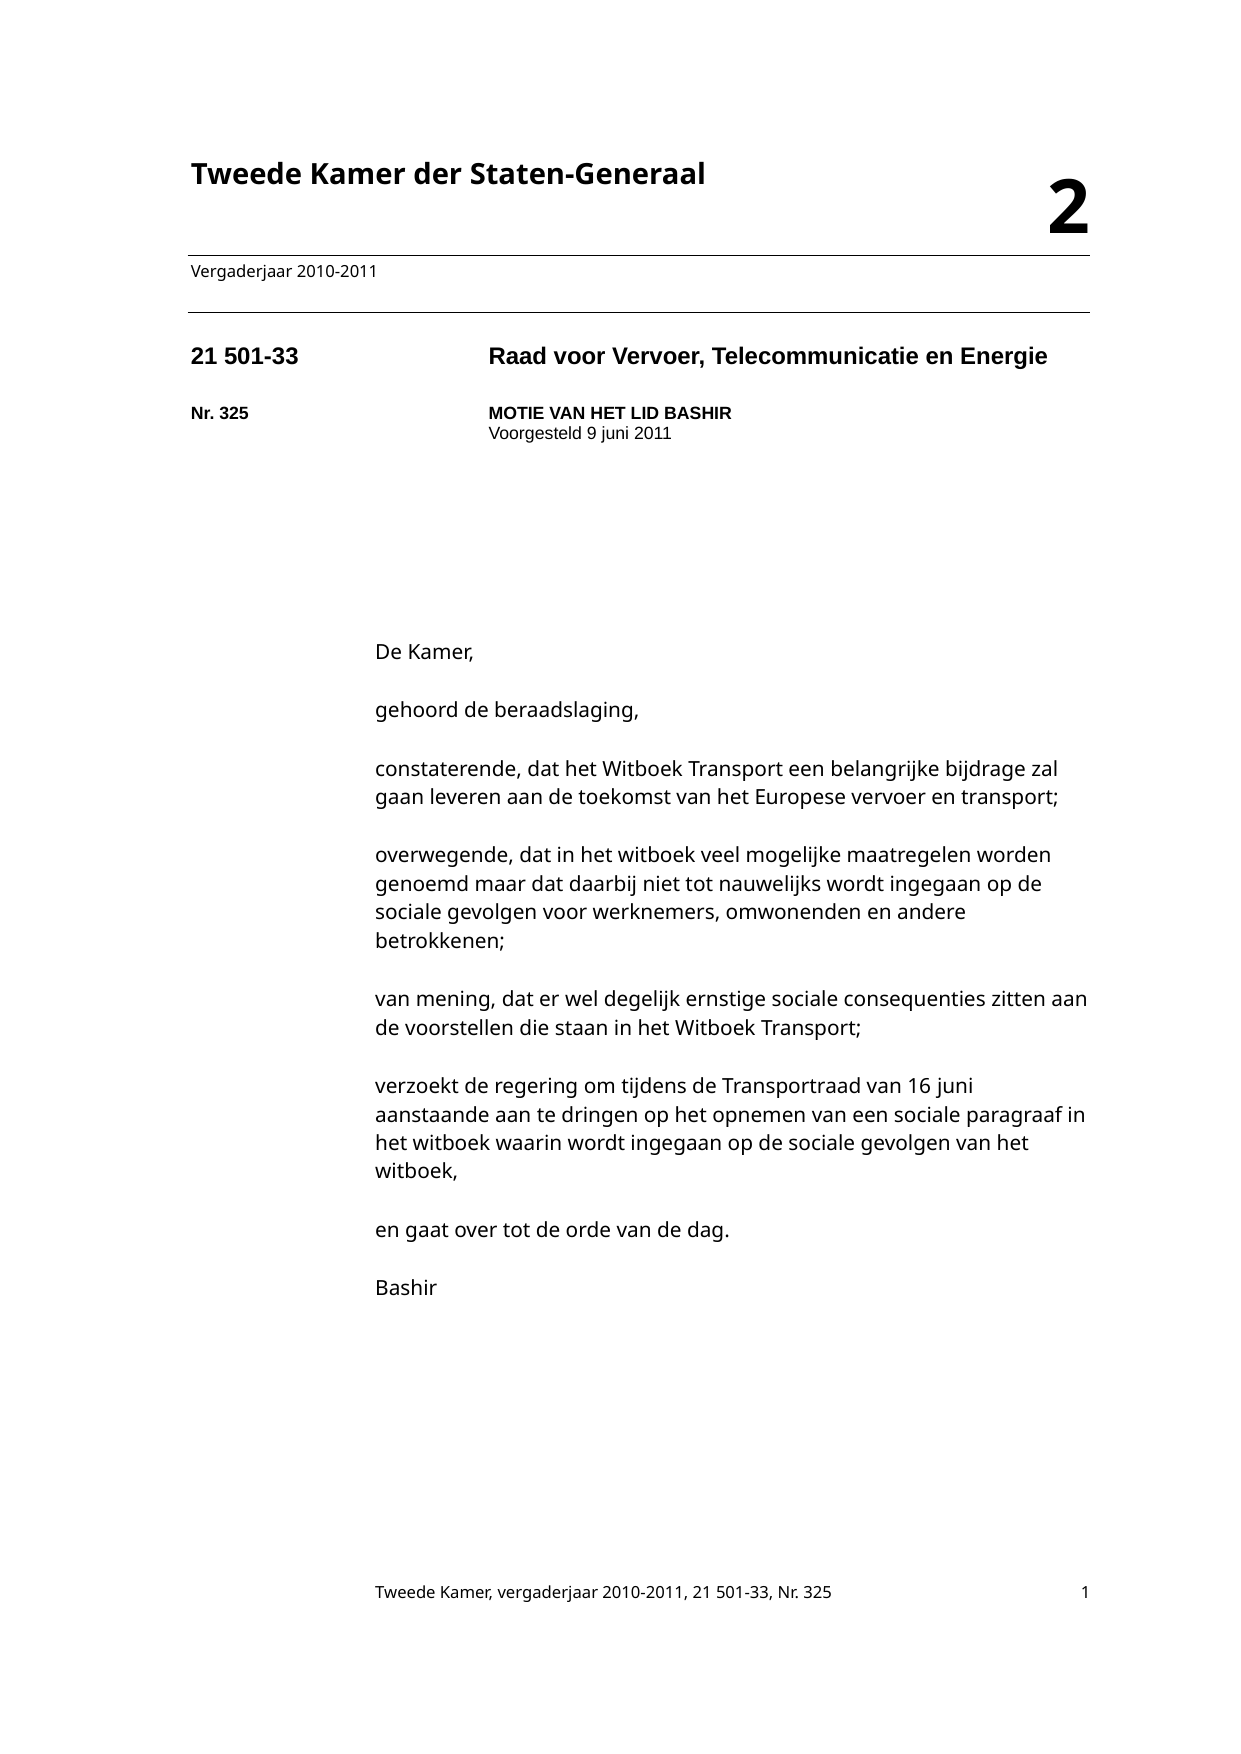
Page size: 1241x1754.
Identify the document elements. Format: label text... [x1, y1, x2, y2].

table_header Tweede Kamer der Staten-Generaal [188, 150, 909, 255]
table_cell [188, 313, 485, 339]
table_header 2 [910, 150, 1090, 255]
text verzoekt de regering om tijdens de Transportraad van 16 juni aanstaande aan te dringen op het opnemen van een sociale paragraaf in het witboek waarin wordt ingegaan op de sociale gevolgen van het witboek, [375, 1071, 1090, 1185]
table_cell Raad voor Vervoer, Telecommunicatie en Energie [485, 339, 1090, 399]
table_cell [485, 313, 1090, 339]
text constaterende, dat het Witboek Transport een belangrijke bijdrage zal gaan leveren aan de toekomst van het Europese vervoer en transport; [375, 754, 1090, 811]
table_cell MOTIE VAN HET LID BASHIR Voorgesteld 9 juni 2011 [485, 399, 1090, 518]
text van mening, dat er wel degelijk ernstige sociale consequenties zitten aan de voorstellen die staan in het Witboek Transport; [375, 984, 1090, 1041]
table_cell [485, 256, 1090, 312]
text en gaat over tot de orde van de dag. [375, 1215, 1090, 1243]
table_cell Vergaderjaar 2010-2011 [188, 256, 485, 312]
text gehoord de beraadslaging, [375, 695, 1090, 724]
text De Kamer, [375, 637, 1090, 665]
text overwegende, dat in het witboek veel mogelijke maatregelen worden genoemd maar dat daarbij niet tot nauwelijks wordt ingegaan op de sociale gevolgen voor werknemers, omwonenden en andere betrokkenen; [375, 841, 1090, 954]
text Bashir [375, 1273, 1090, 1302]
table_cell 21 501-33 [188, 339, 485, 399]
table_cell Nr. 325 [188, 399, 485, 518]
